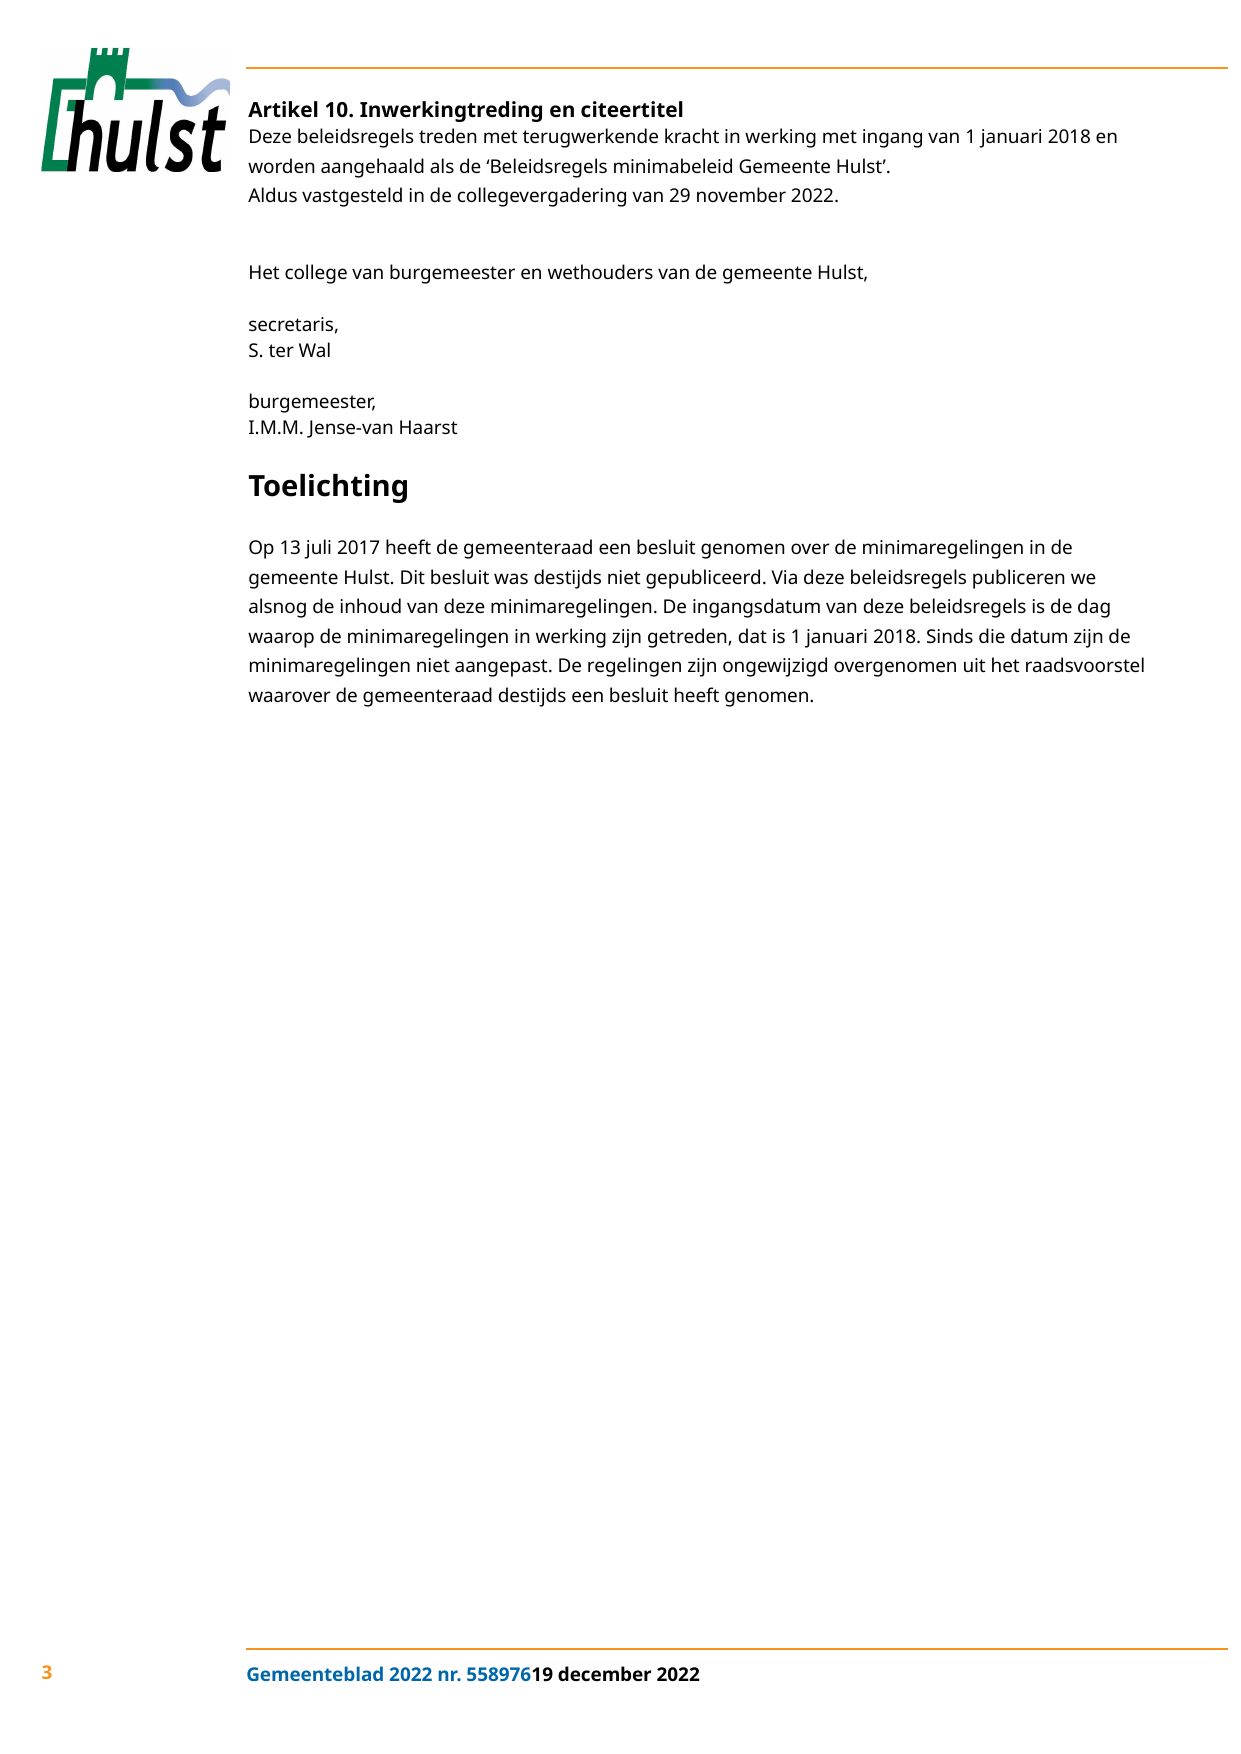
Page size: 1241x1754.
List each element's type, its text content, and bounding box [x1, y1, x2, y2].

text Aldus vastgesteld in de collegevergadering van 29 november 2022. [248, 182, 1152, 208]
text burgemeester, [248, 388, 1152, 414]
text Artikel 10. Inwerkingtreding en citeertitel [248, 95, 1152, 123]
text secretaris, [248, 311, 1152, 337]
text Op 13 juli 2017 heeft de gemeenteraad een besluit genomen over de minimaregelingen in de gemeente Hulst. Dit besluit was destijds niet gepubliceerd. Via deze beleidsregels publiceren we alsnog de inhoud van deze minimaregelingen. De ingangsdatum van deze beleidsregels is de dag waarop de minimaregelingen in werking zijn getreden, dat is 1 januari 2018. Sinds die datum zijn de minimaregelingen niet aangepast. De regelingen zijn ongewijzigd overgenomen uit het raadsvoorstel waarover de gemeenteraad destijds een besluit heeft genomen. [248, 534, 1152, 708]
text Toelichting [248, 465, 1152, 505]
picture [41, 47, 231, 172]
text I.M.M. Jense-van Haarst [248, 414, 1152, 440]
text Deze beleidsregels treden met terugwerkende kracht in werking met ingang van 1 januari 2018 en worden aangehaald als de ‘Beleidsregels minimabeleid Gemeente Hulst’. [248, 123, 1152, 178]
text S. ter Wal [248, 337, 1152, 362]
text Het college van burgemeester en wethouders van de gemeente Hulst, [248, 259, 1152, 285]
